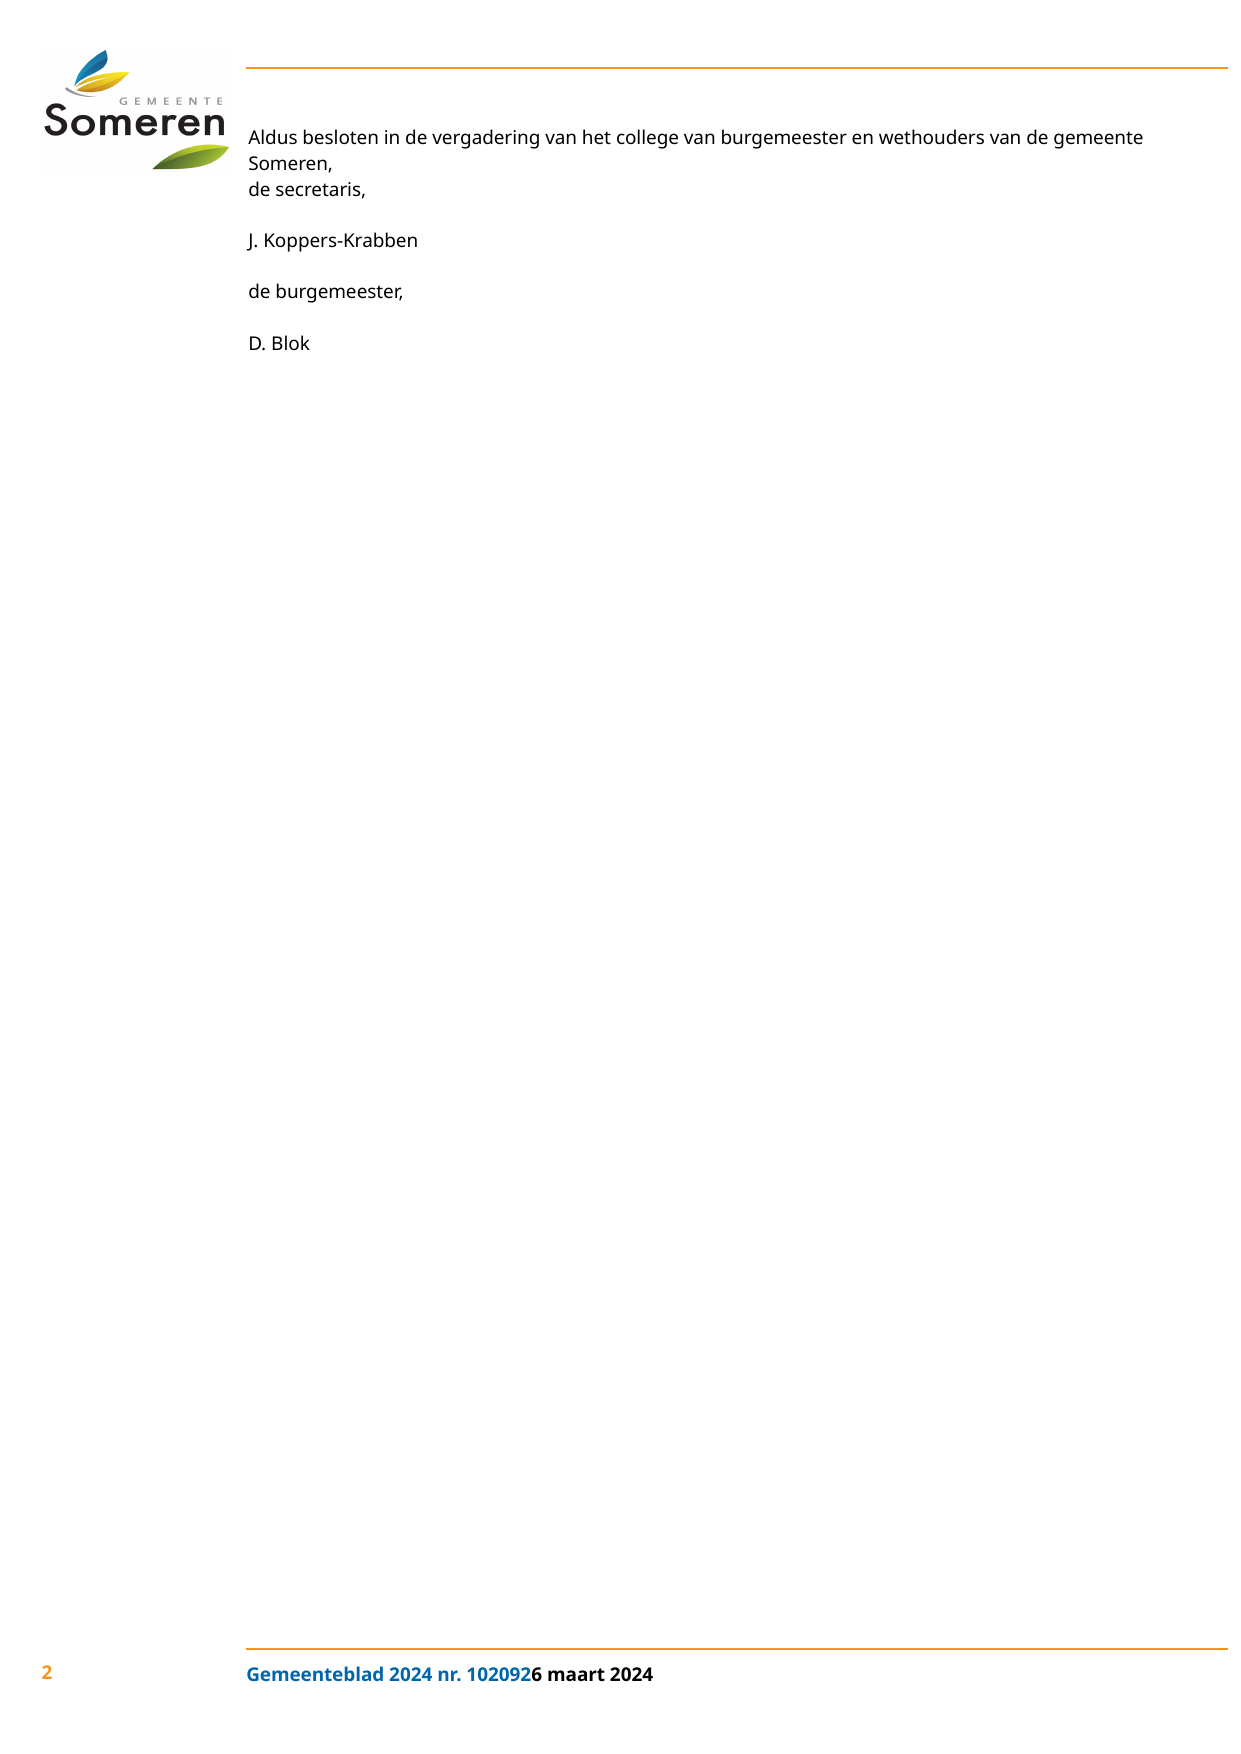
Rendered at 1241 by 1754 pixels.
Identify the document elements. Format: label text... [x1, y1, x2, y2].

text J. Koppers-Krabben [248, 227, 1152, 253]
text D. Blok [248, 330, 1152, 356]
text Aldus besloten in de vergadering van het college van burgemeester en wethouders van de gemeente Someren, [248, 124, 1152, 176]
text de burgemeester, [248, 279, 1152, 304]
text de secretaris, [248, 176, 1152, 202]
picture [41, 47, 231, 172]
